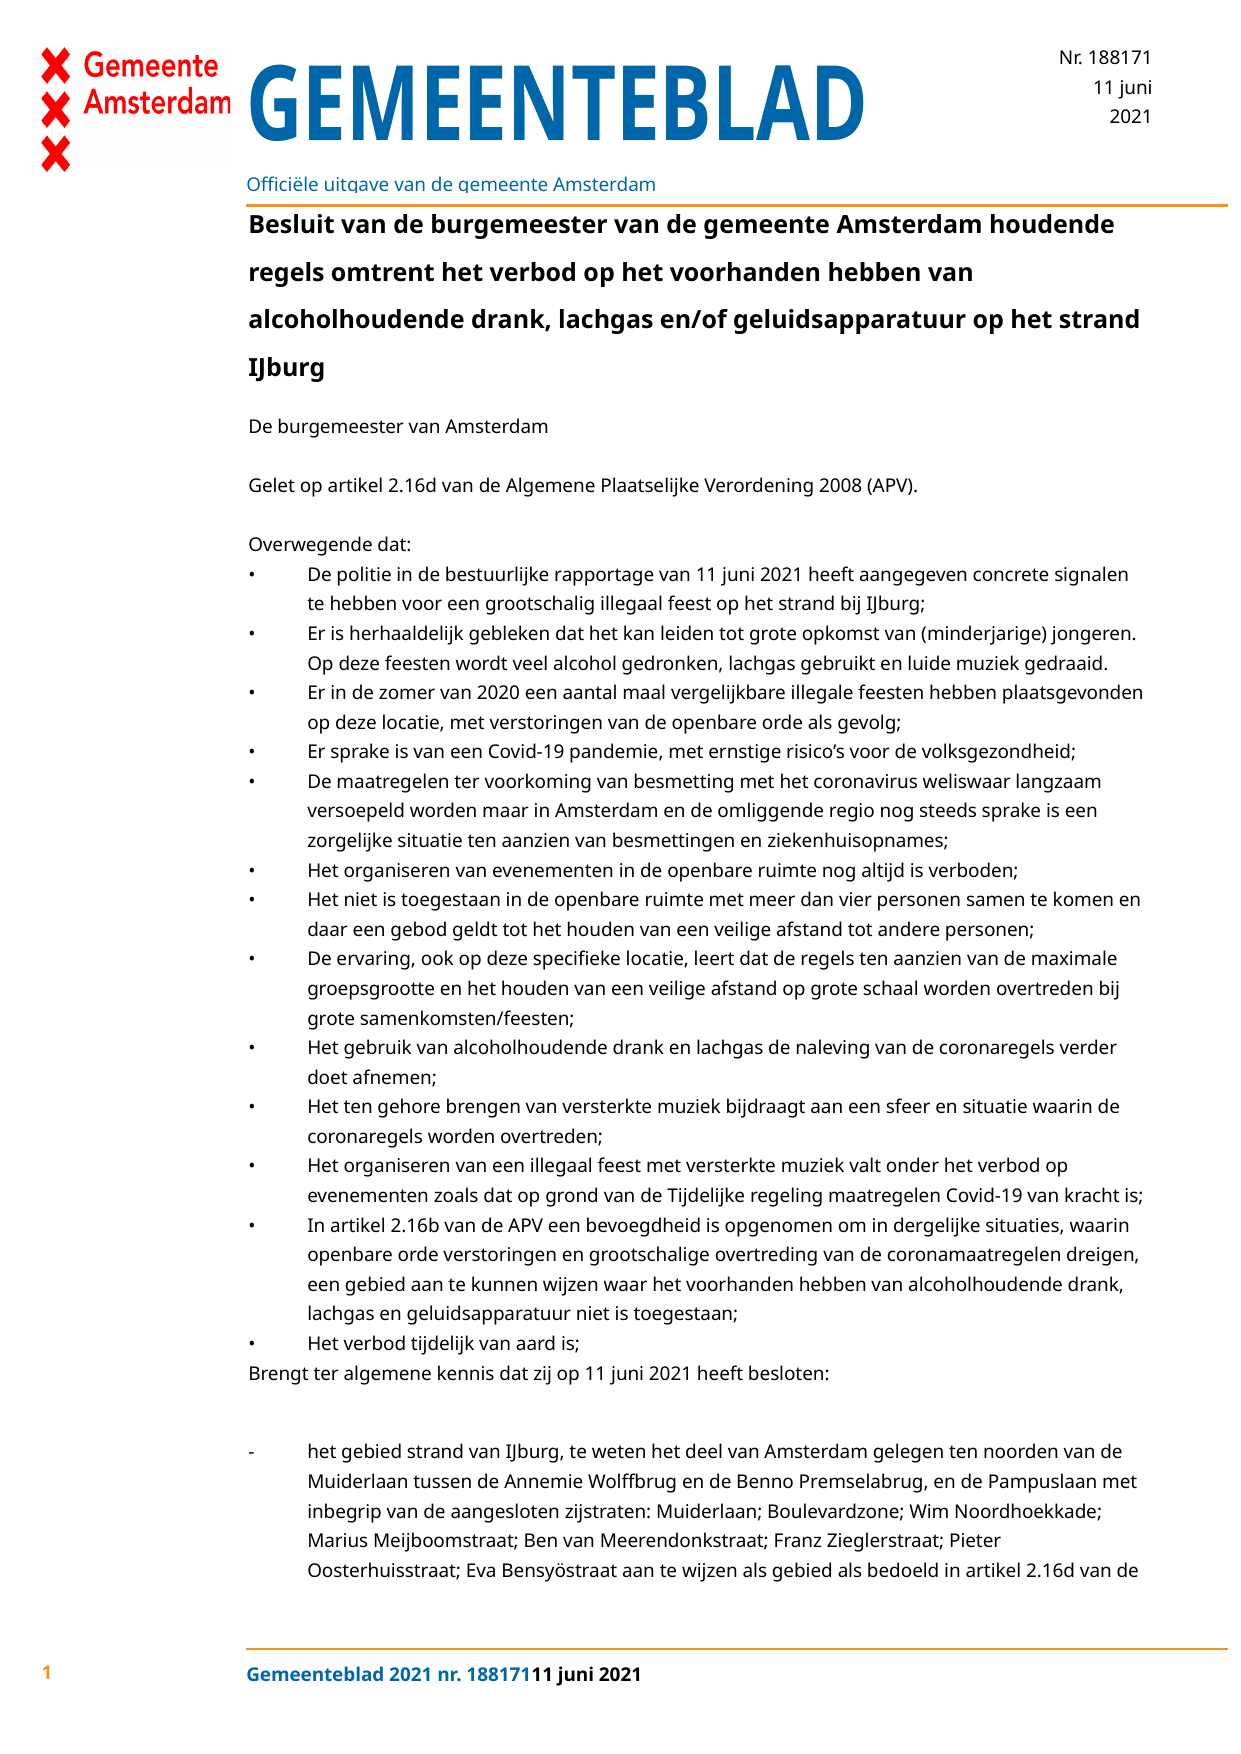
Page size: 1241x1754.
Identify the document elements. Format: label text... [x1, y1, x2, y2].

text Brengt ter algemene kennis dat zij op 11 juni 2021 heeft besloten: [248, 1360, 1152, 1386]
list De maatregelen ter voorkoming van besmetting met het coronavirus weliswaar langzaam versoepeld worden maar in Amsterdam en de omliggende regio nog steeds sprake is een zorgelijke situatie ten aanzien van besmettingen en ziekenhuisopnames; [248, 768, 1152, 853]
text Gelet op artikel 2.16d van de Algemene Plaatselijke Verordening 2008 (APV). [248, 472, 1152, 498]
list Het verbod tijdelijk van aard is; [248, 1330, 1152, 1356]
list Het gebruik van alcoholhoudende drank en lachgas de naleving van de coronaregels verder doet afnemen; [248, 1034, 1152, 1090]
text Besluit van de burgemeester van de gemeente Amsterdam houdende regels omtrent het verbod op het voorhanden hebben van alcoholhoudende drank, lachgas en/of geluidsapparatuur op het strand IJburg [248, 207, 1152, 384]
list De ervaring, ook op deze specifieke locatie, leert dat de regels ten aanzien van de maximale groepsgrootte en het houden van een veilige afstand op grote schaal worden overtreden bij grote samenkomsten/feesten; [248, 946, 1152, 1031]
text De burgemeester van Amsterdam [248, 413, 1152, 439]
list Het ten gehore brengen van versterkte muziek bijdraagt aan een sfeer en situatie waarin de coronaregels worden overtreden; [248, 1093, 1152, 1149]
text Overwegende dat: [248, 531, 1152, 557]
list De politie in de bestuurlijke rapportage van 11 juni 2021 heeft aangegeven concrete signalen te hebben voor een grootschalig illegaal feest op het strand bij IJburg; [248, 561, 1152, 616]
list Er in de zomer van 2020 een aantal maal vergelijkbare illegale feesten hebben plaatsgevonden op deze locatie, met verstoringen van de openbare orde als gevolg; [248, 679, 1152, 735]
list Het organiseren van evenementen in de openbare ruimte nog altijd is verboden; [248, 857, 1152, 883]
list Het niet is toegestaan in de openbare ruimte met meer dan vier personen samen te komen en daar een gebod geldt tot het houden van een veilige afstand tot andere personen; [248, 886, 1152, 942]
list Het organiseren van een illegaal feest met versterkte muziek valt onder het verbod op evenementen zoals dat op grond van de Tijdelijke regeling maatregelen Covid-19 van kracht is; [248, 1153, 1152, 1208]
list In artikel 2.16b van de APV een bevoegdheid is opgenomen om in dergelijke situaties, waarin openbare orde verstoringen en grootschalige overtreding van de coronamaatregelen dreigen, een gebied aan te kunnen wijzen waar het voorhanden hebben van alcoholhoudende drank, lachgas en geluidsapparatuur niet is toegestaan; [248, 1212, 1152, 1326]
list Er is herhaaldelijk gebleken dat het kan leiden tot grote opkomst van (minderjarige) jongeren. Op deze feesten wordt veel alcohol gedronken, lachgas gebruikt en luide muziek gedraaid. [248, 620, 1152, 676]
list het gebied strand van IJburg, te weten het deel van Amsterdam gelegen ten noorden van de Muiderlaan tussen de Annemie Wolffbrug en de Benno Premselabrug, en de Pampuslaan met inbegrip van de aangesloten zijstraten: Muiderlaan; Boulevardzone; Wim Noordhoekkade; Marius Meijboomstraat; Ben van Meerendonkstraat; Franz Zieglerstraat; Pieter Oosterhuisstraat; Eva Bensyöstraat aan te wijzen als gebied als bedoeld in artikel 2.16d van de [248, 1439, 1152, 1583]
picture [41, 47, 231, 172]
list Er sprake is van een Covid-19 pandemie, met ernstige risico’s voor de volksgezondheid; [248, 738, 1152, 764]
